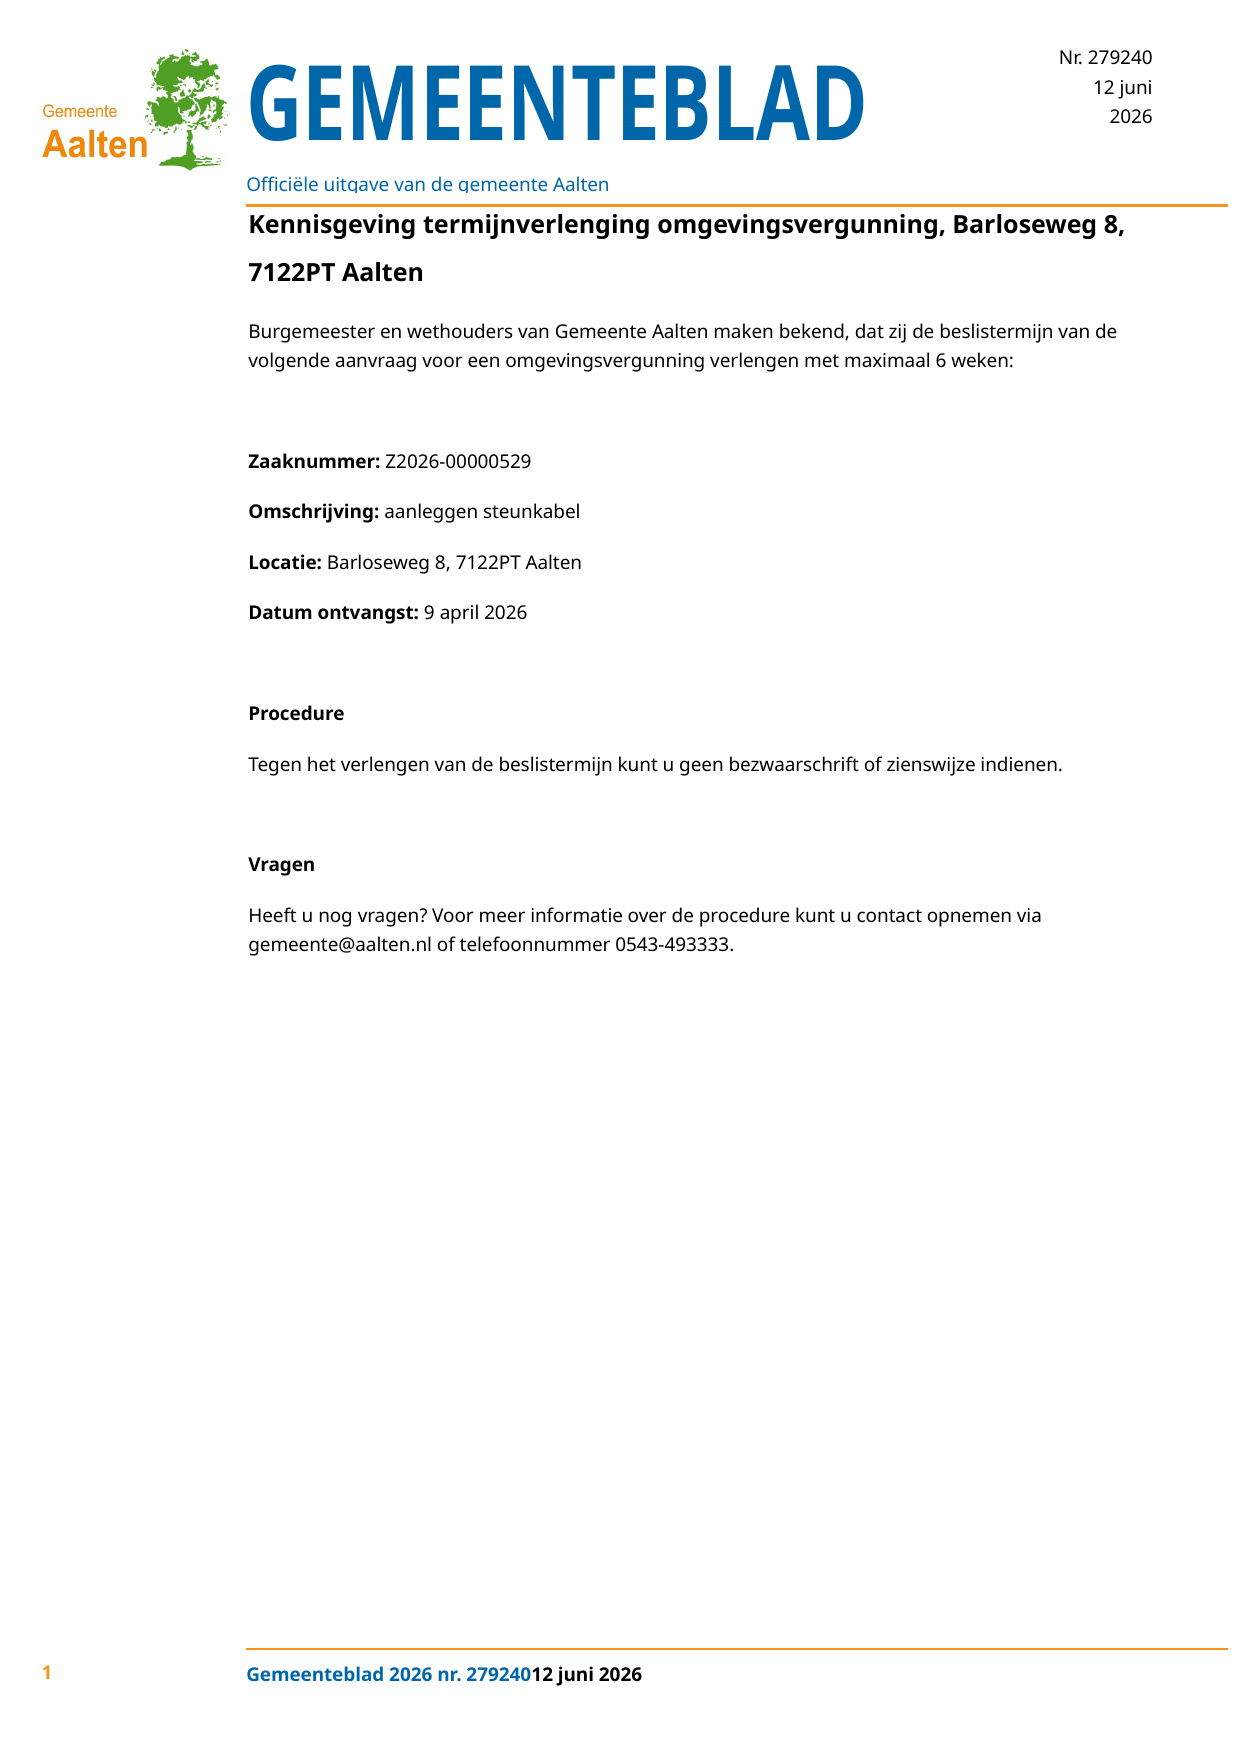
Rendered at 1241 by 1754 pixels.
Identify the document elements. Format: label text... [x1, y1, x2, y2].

text Omschrijving: aanleggen steunkabel [248, 499, 1152, 524]
text Procedure [248, 700, 1152, 726]
text Heeft u nog vragen? Voor meer informatie over de procedure kunt u contact opnemen via gemeente@aalten.nl of telefoonnummer 0543-493333. [248, 902, 1152, 957]
text Burgemeester en wethouders van Gemeente Aalten maken bekend, dat zij de beslistermijn van de volgende aanvraag voor een omgevingsvergunning verlengen met maximaal 6 weken: [248, 318, 1152, 373]
text Zaaknummer: Z2026-00000529 [248, 448, 1152, 474]
text Kennisgeving termijnverlenging omgevingsvergunning, Barloseweg 8, 7122PT Aalten [248, 207, 1152, 288]
picture [41, 47, 231, 172]
text Locatie: Barloseweg 8, 7122PT Aalten [248, 549, 1152, 575]
text Tegen het verlengen van de beslistermijn kunt u geen bezwaarschrift of zienswijze indienen. [248, 751, 1152, 777]
text Vragen [248, 852, 1152, 877]
text Datum ontvangst: 9 april 2026 [248, 599, 1152, 625]
